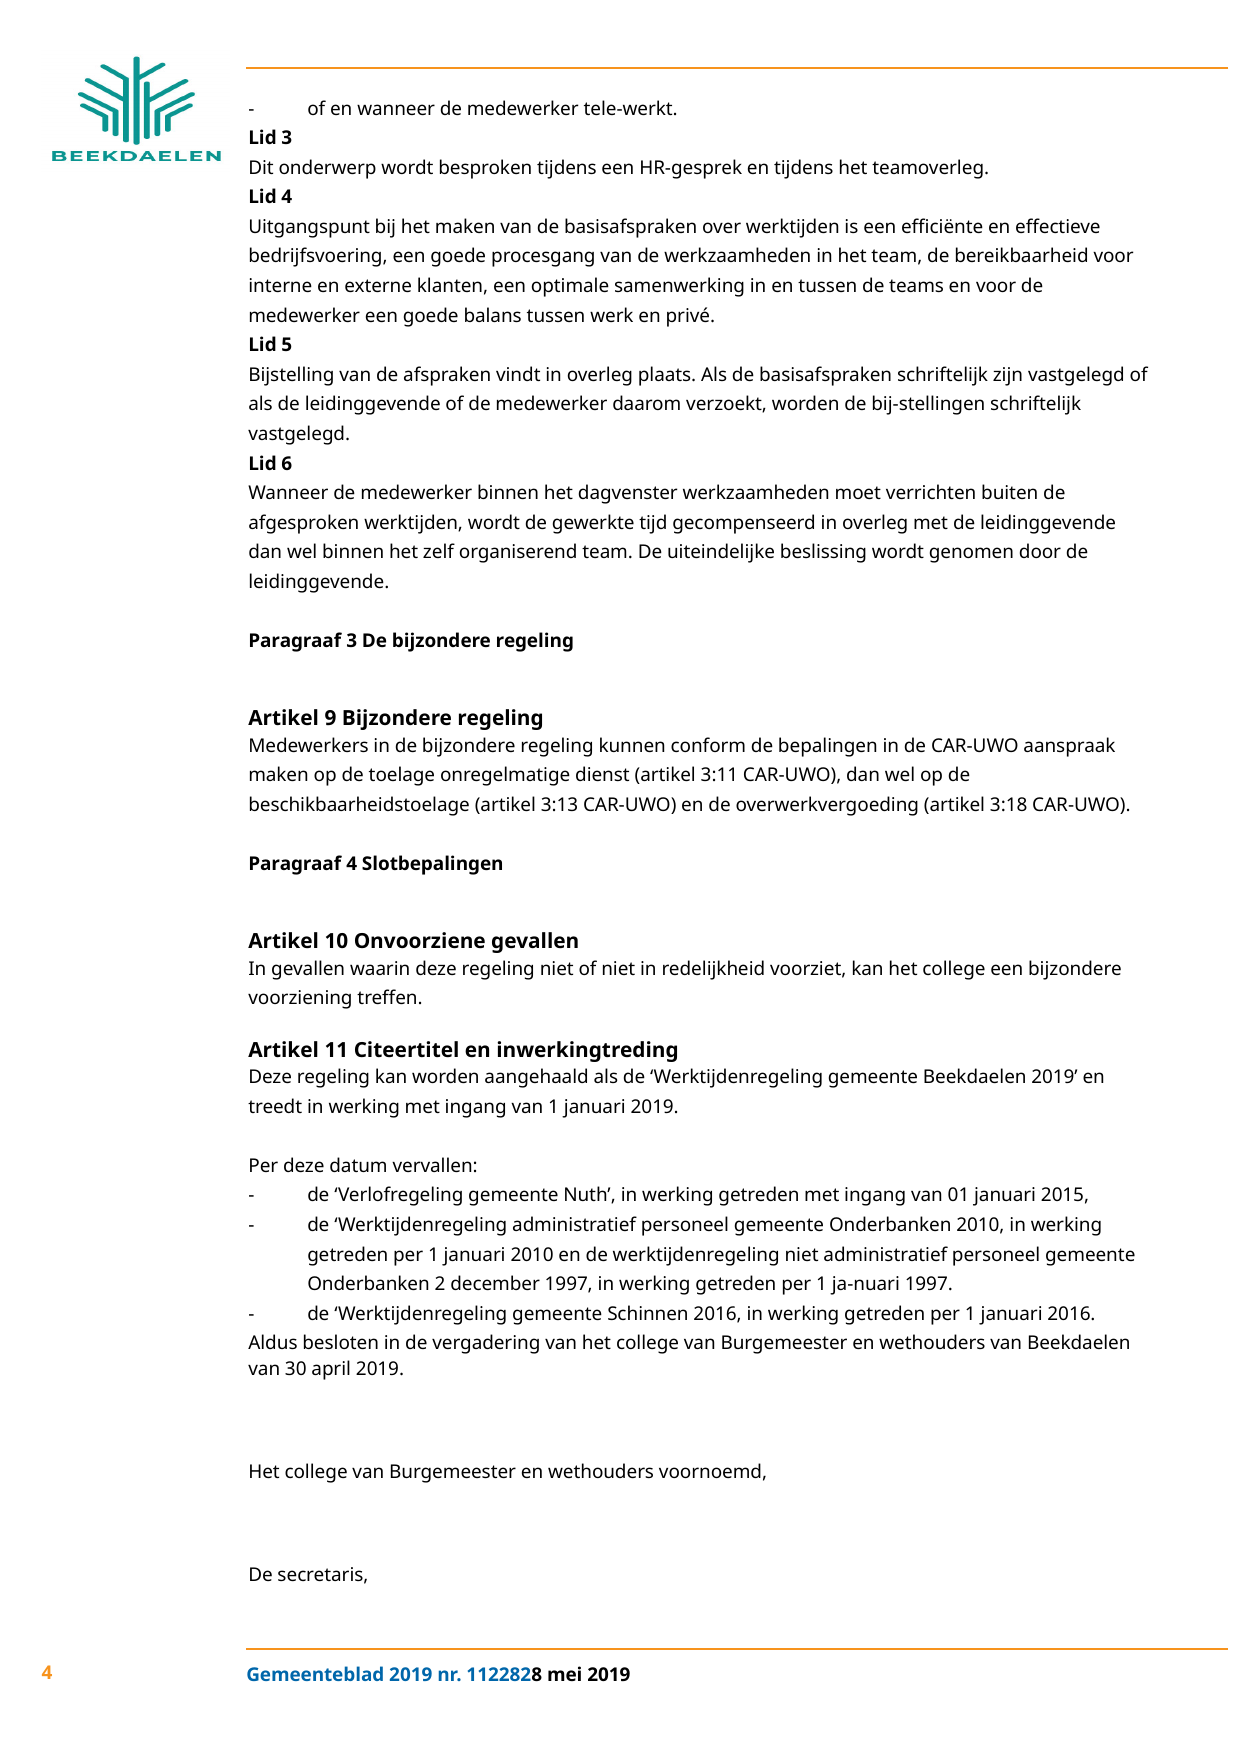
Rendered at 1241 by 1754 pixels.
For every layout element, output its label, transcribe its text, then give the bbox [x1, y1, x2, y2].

text Lid 4 [248, 183, 1152, 209]
text Artikel 11 Citeertitel en inwerkingtreding [248, 1035, 1152, 1063]
list de ‘Werktijdenregeling administratief personeel gemeente Onderbanken 2010, in werking getreden per 1 januari 2010 en de werktijdenregeling niet administratief personeel gemeente Onderbanken 2 december 1997, in werking getreden per 1 ja-nuari 1997. [248, 1211, 1152, 1296]
list of en wanneer de medewerker tele-werkt. [248, 95, 1152, 121]
text Lid 5 [248, 331, 1152, 357]
text De secretaris, [248, 1561, 1152, 1587]
text Bijstelling van de afspraken vindt in overleg plaats. Als de basisafspraken schriftelijk zijn vastgelegd of als de leidinggevende of de medewerker daarom verzoekt, worden de bij-stellingen schriftelijk vastgelegd. [248, 361, 1152, 446]
picture [41, 47, 231, 172]
text Wanneer de medewerker binnen het dagvenster werkzaamheden moet verrichten buiten de afgesproken werktijden, wordt de gewerkte tijd gecompenseerd in overleg met de leidinggevende dan wel binnen het zelf organiserend team. De uiteindelijke beslissing wordt genomen door de leidinggevende. [248, 479, 1152, 594]
text Artikel 10 Onvoorziene gevallen [248, 926, 1152, 955]
text Lid 6 [248, 450, 1152, 476]
list de ‘Werktijdenregeling gemeente Schinnen 2016, in werking getreden per 1 januari 2016. [248, 1300, 1152, 1326]
text Uitgangspunt bij het maken van de basisafspraken over werktijden is een efficiënte en effectieve bedrijfsvoering, een goede procesgang van de werkzaamheden in het team, de bereikbaarheid voor interne en externe klanten, een optimale samenwerking in en tussen de teams en voor de medewerker een goede balans tussen werk en privé. [248, 213, 1152, 328]
text Aldus besloten in de vergadering van het college van Burgemeester en wethouders van Beekdaelen van 30 april 2019. [248, 1329, 1152, 1381]
text Artikel 9 Bijzondere regeling [248, 703, 1152, 732]
text Medewerkers in de bijzondere regeling kunnen conform de bepalingen in de CAR-UWO aanspraak maken op de toelage onregelmatige dienst (artikel 3:11 CAR-UWO), dan wel op de beschikbaarheidstoelage (artikel 3:13 CAR-UWO) en de overwerkvergoeding (artikel 3:18 CAR-UWO). [248, 732, 1152, 817]
text Paragraaf 4 Slotbepalingen [248, 850, 1152, 876]
text Paragraaf 3 De bijzondere regeling [248, 627, 1152, 653]
text Dit onderwerp wordt besproken tijdens een HR-gesprek en tijdens het teamoverleg. [248, 154, 1152, 180]
text Het college van Burgemeester en wethouders voornoemd, [248, 1458, 1152, 1484]
text Lid 3 [248, 124, 1152, 150]
text Per deze datum vervallen: [248, 1152, 1152, 1178]
text In gevallen waarin deze regeling niet of niet in redelijkheid voorziet, kan het college een bijzondere voorziening treffen. [248, 955, 1152, 1010]
text Deze regeling kan worden aangehaald als de ‘Werktijdenregeling gemeente Beekdaelen 2019’ en treedt in werking met ingang van 1 januari 2019. [248, 1063, 1152, 1118]
list de ‘Verlofregeling gemeente Nuth’, in werking getreden met ingang van 01 januari 2015, [248, 1182, 1152, 1207]
